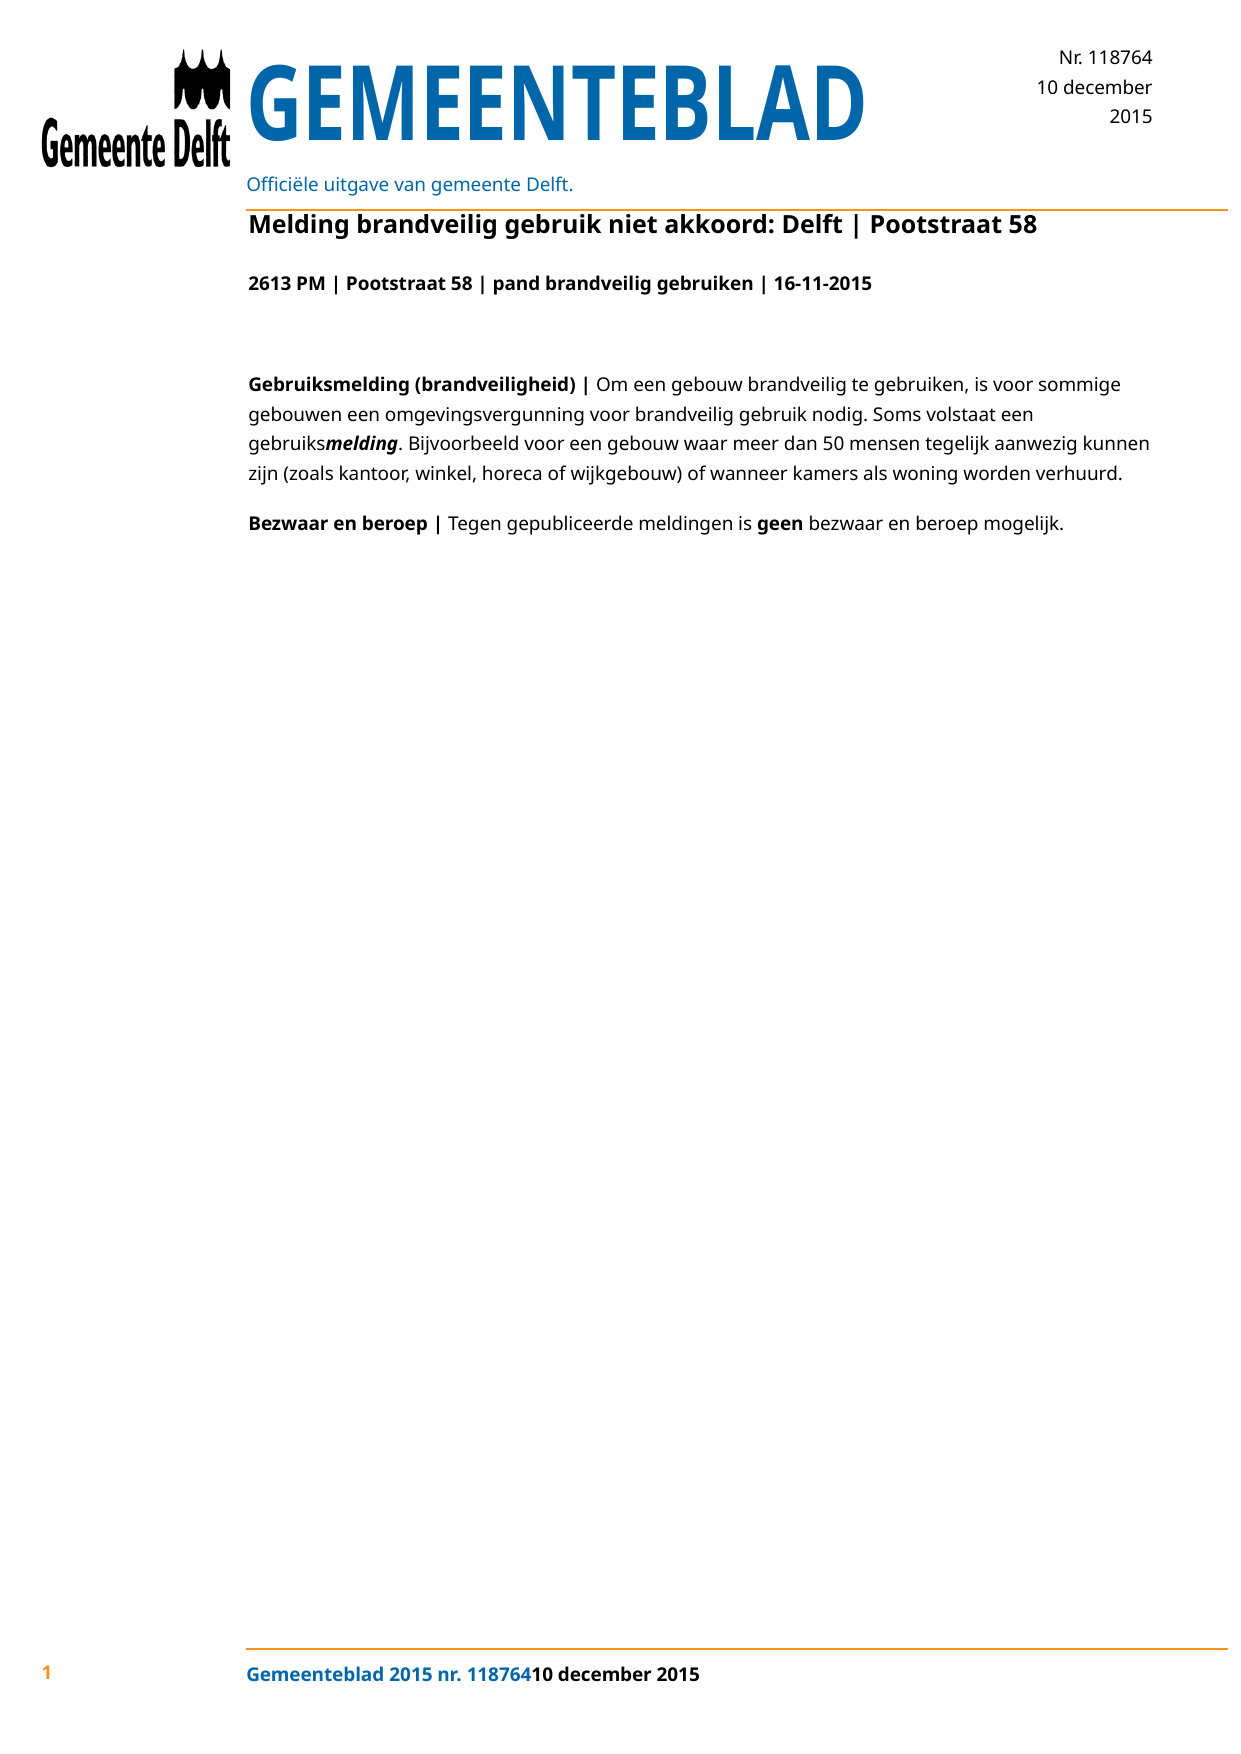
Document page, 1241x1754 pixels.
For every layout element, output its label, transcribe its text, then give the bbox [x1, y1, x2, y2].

text Gebruiksmelding (brandveiligheid) | Om een gebouw brandveilig te gebruiken, is voor sommige gebouwen een omgevingsvergunning voor brandveilig gebruik nodig. Soms volstaat een gebruiksmelding. Bijvoorbeeld voor een gebouw waar meer dan 50 mensen tegelijk aanwezig kunnen zijn (zoals kantoor, winkel, horeca of wijkgebouw) of wanneer kamers als woning worden verhuurd. [248, 371, 1152, 486]
picture [41, 47, 231, 172]
text Bezwaar en beroep | Tegen gepubliceerde meldingen is geen bezwaar en beroep mogelijk. [248, 510, 1152, 536]
text Melding brandveilig gebruik niet akkoord: Delft | Pootstraat 58 [248, 211, 1152, 241]
text 2613 PM | Pootstraat 58 | pand brandveilig gebruiken | 16-11-2015 [248, 270, 1152, 296]
